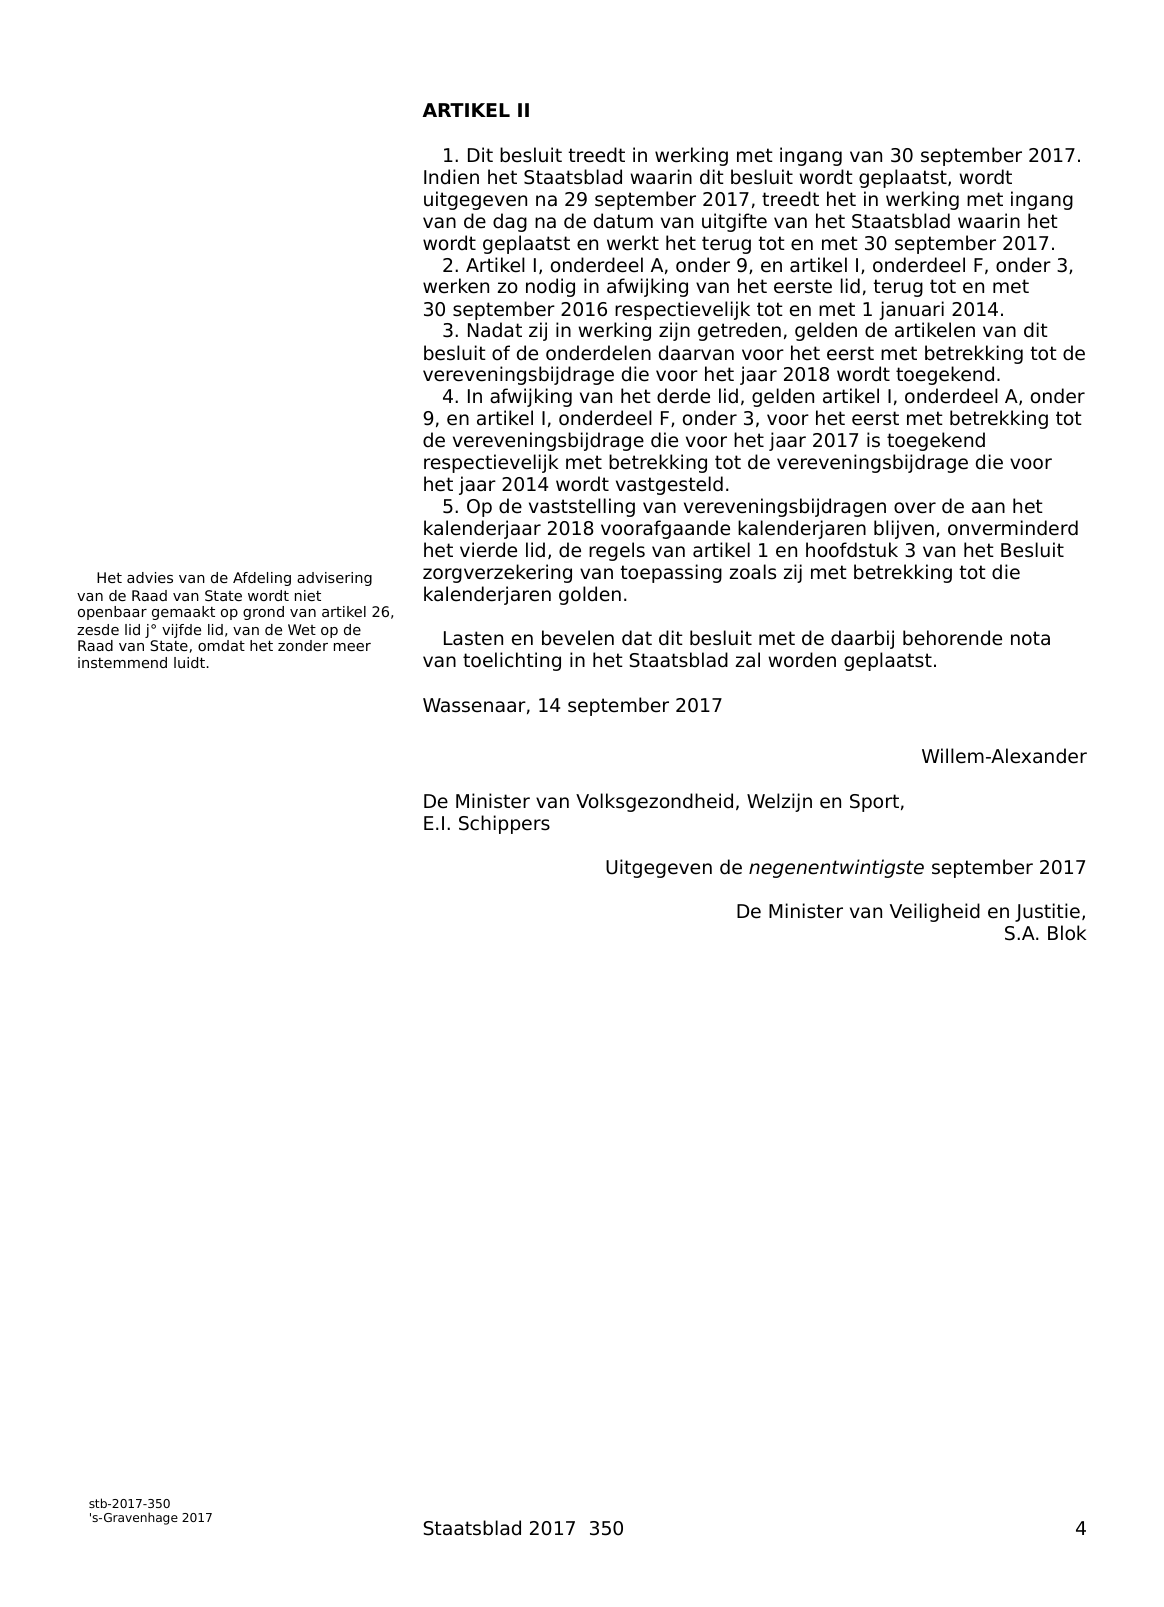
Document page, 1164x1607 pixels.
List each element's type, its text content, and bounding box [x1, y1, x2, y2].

text Lasten en bevelen dat dit besluit met de daarbij behorende nota van toelichting in het Staatsblad zal worden geplaatst. [422, 628, 1087, 672]
text 1. Dit besluit treedt in werking met ingang van 30 september 2017. Indien het Staatsblad waarin dit besluit wordt geplaatst, wordt uitgegeven na 29 september 2017, treedt het in werking met ingang van de dag na de datum van uitgifte van het Staatsblad waarin het wordt geplaatst en werkt het terug tot en met 30 september 2017. [422, 144, 1087, 254]
text 4. In afwijking van het derde lid, gelden artikel I, onderdeel A, onder 9, en artikel I, onderdeel F, onder 3, voor het eerst met betrekking tot de vereveningsbijdrage die voor het jaar 2017 is toegekend respectievelijk met betrekking tot de vereveningsbijdrage die voor het jaar 2014 wordt vastgesteld. [422, 386, 1087, 496]
text Willem-Alexander [422, 746, 1087, 768]
text Het advies van de Afdeling advisering van de Raad van State wordt niet openbaar gemaakt op grond van artikel 26, zesde lid j° vijfde lid, van de Wet op de Raad van State, omdat het zonder meer instemmend luidt. [77, 570, 396, 672]
text Uitgegeven de negenentwintigste september 2017 [422, 857, 1087, 879]
text 's-Gravenhage 2017 [88, 1511, 323, 1525]
subtitle ARTIKEL II [422, 100, 1087, 122]
text De Minister van Veiligheid en Justitie, S.A. Blok [422, 901, 1087, 945]
text De Minister van Volksgezondheid, Welzijn en Sport, E.I. Schippers [422, 791, 1087, 834]
text Wassenaar, 14 september 2017 [422, 694, 1087, 716]
text 5. Op de vaststelling van vereveningsbijdragen over de aan het kalenderjaar 2018 voorafgaande kalenderjaren blijven, onverminderd het vierde lid, de regels van artikel 1 en hoofdstuk 3 van het Besluit zorgverzekering van toepassing zoals zij met betrekking tot die kalenderjaren golden. [422, 496, 1087, 606]
text 2. Artikel I, onderdeel A, onder 9, en artikel I, onderdeel F, onder 3, werken zo nodig in afwijking van het eerste lid, terug tot en met 30 september 2016 respectievelijk tot en met 1 januari 2014. [422, 254, 1087, 320]
text 3. Nadat zij in werking zijn getreden, gelden de artikelen van dit besluit of de onderdelen daarvan voor het eerst met betrekking tot de vereveningsbijdrage die voor het jaar 2018 wordt toegekend. [422, 320, 1087, 386]
text stb-2017-350 [88, 1497, 323, 1511]
